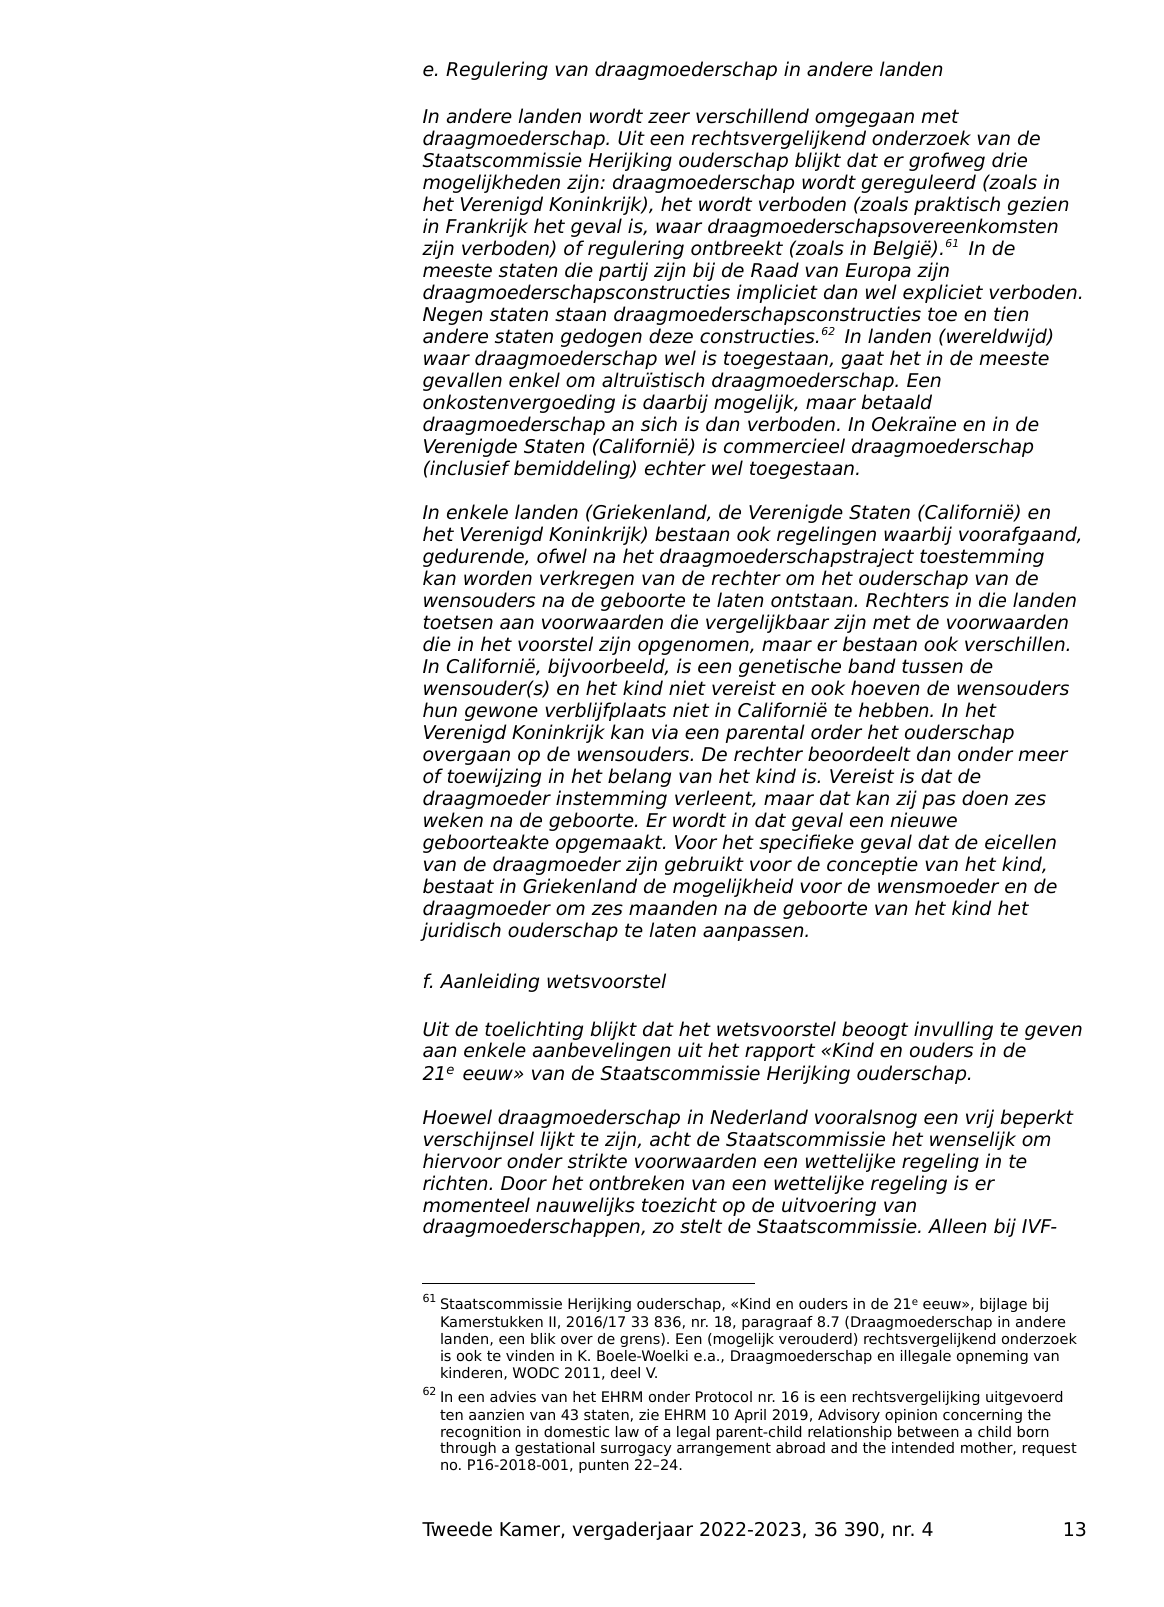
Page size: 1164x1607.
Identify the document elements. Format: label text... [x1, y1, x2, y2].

text In andere landen wordt zeer verschillend omgegaan met draagmoederschap. Uit een rechtsvergelijkend onderzoek van de Staatscommissie Herijking ouderschap blijkt dat er grofweg drie mogelijkheden zijn: draagmoederschap wordt gereguleerd (zoals in het Verenigd Koninkrijk), het wordt verboden (zoals praktisch gezien in Frankrijk het geval is, waar draagmoederschapsovereenkomsten zijn verboden) of regulering ontbreekt (zoals in België). In de meeste staten die partij zijn bij de Raad van Europa zijn draagmoederschapsconstructies impliciet dan wel expliciet verboden. Negen staten staan draagmoederschapsconstructies toe en tien andere staten gedogen deze constructies. In landen (wereldwijd) waar draagmoederschap wel is toegestaan, gaat het in de meeste gevallen enkel om altruïstisch draagmoederschap. Een onkostenvergoeding is daarbij mogelijk, maar betaald draagmoederschap an sich is dan verboden. In Oekraïne en in de Verenigde Staten (Californië) is commercieel draagmoederschap (inclusief bemiddeling) echter wel toegestaan. [422, 106, 1087, 480]
subtitle e. Regulering van draagmoederschap in andere landen [422, 59, 1087, 81]
text In enkele landen (Griekenland, de Verenigde Staten (Californië) en het Verenigd Koninkrijk) bestaan ook regelingen waarbij voorafgaand, gedurende, ofwel na het draagmoederschapstraject toestemming kan worden verkregen van de rechter om het ouderschap van de wensouders na de geboorte te laten ontstaan. Rechters in die landen toetsen aan voorwaarden die vergelijkbaar zijn met de voorwaarden die in het voorstel zijn opgenomen, maar er bestaan ook verschillen. In Californië, bijvoorbeeld, is een genetische band tussen de wensouder(s) en het kind niet vereist en ook hoeven de wensouders hun gewone verblijfplaats niet in Californië te hebben. In het Verenigd Koninkrijk kan via een parental order het ouderschap overgaan op de wensouders. De rechter beoordeelt dan onder meer of toewijzing in het belang van het kind is. Vereist is dat de draagmoeder instemming verleent, maar dat kan zij pas doen zes weken na de geboorte. Er wordt in dat geval een nieuwe geboorteakte opgemaakt. Voor het specifieke geval dat de eicellen van de draagmoeder zijn gebruikt voor de conceptie van het kind, bestaat in Griekenland de mogelijkheid voor de wensmoeder en de draagmoeder om zes maanden na de geboorte van het kind het juridisch ouderschap te laten aanpassen. [422, 502, 1087, 941]
text Hoewel draagmoederschap in Nederland vooralsnog een vrij beperkt verschijnsel lijkt te zijn, acht de Staatscommissie het wenselijk om hiervoor onder strikte voorwaarden een wettelijke regeling in te richten. Door het ontbreken van een wettelijke regeling is er momenteel nauwelijks toezicht op de uitvoering van draagmoederschappen, zo stelt de Staatscommissie. Alleen bij IVF- [422, 1107, 1087, 1238]
text In een advies van het EHRM onder Protocol nr. 16 is een rechtsvergelijking uitgevoerd ten aanzien van 43 staten, zie EHRM 10 April 2019, Advisory opinion concerning the recognition in domestic law of a legal parent-child relationship between a child born through a gestational surrogacy arrangement abroad and the intended mother, request no. P16-2018-001, punten 22–24. [422, 1385, 1087, 1474]
text Uit de toelichting blijkt dat het wetsvoorstel beoogt invulling te geven aan enkele aanbevelingen uit het rapport «Kind en ouders in de 21e eeuw» van de Staatscommissie Herijking ouderschap. [422, 1018, 1087, 1084]
text Staatscommissie Herijking ouderschap, «Kind en ouders in de 21e eeuw», bijlage bij Kamerstukken II, 2016/17 33 836, nr. 18, paragraaf 8.7 (Draagmoederschap in andere landen, een blik over de grens). Een (mogelijk verouderd) rechtsvergelijkend onderzoek is ook te vinden in K. Boele-Woelki e.a., Draagmoederschap en illegale opneming van kinderen, WODC 2011, deel V. [422, 1292, 1087, 1382]
subtitle f. Aanleiding wetsvoorstel [422, 971, 1087, 993]
